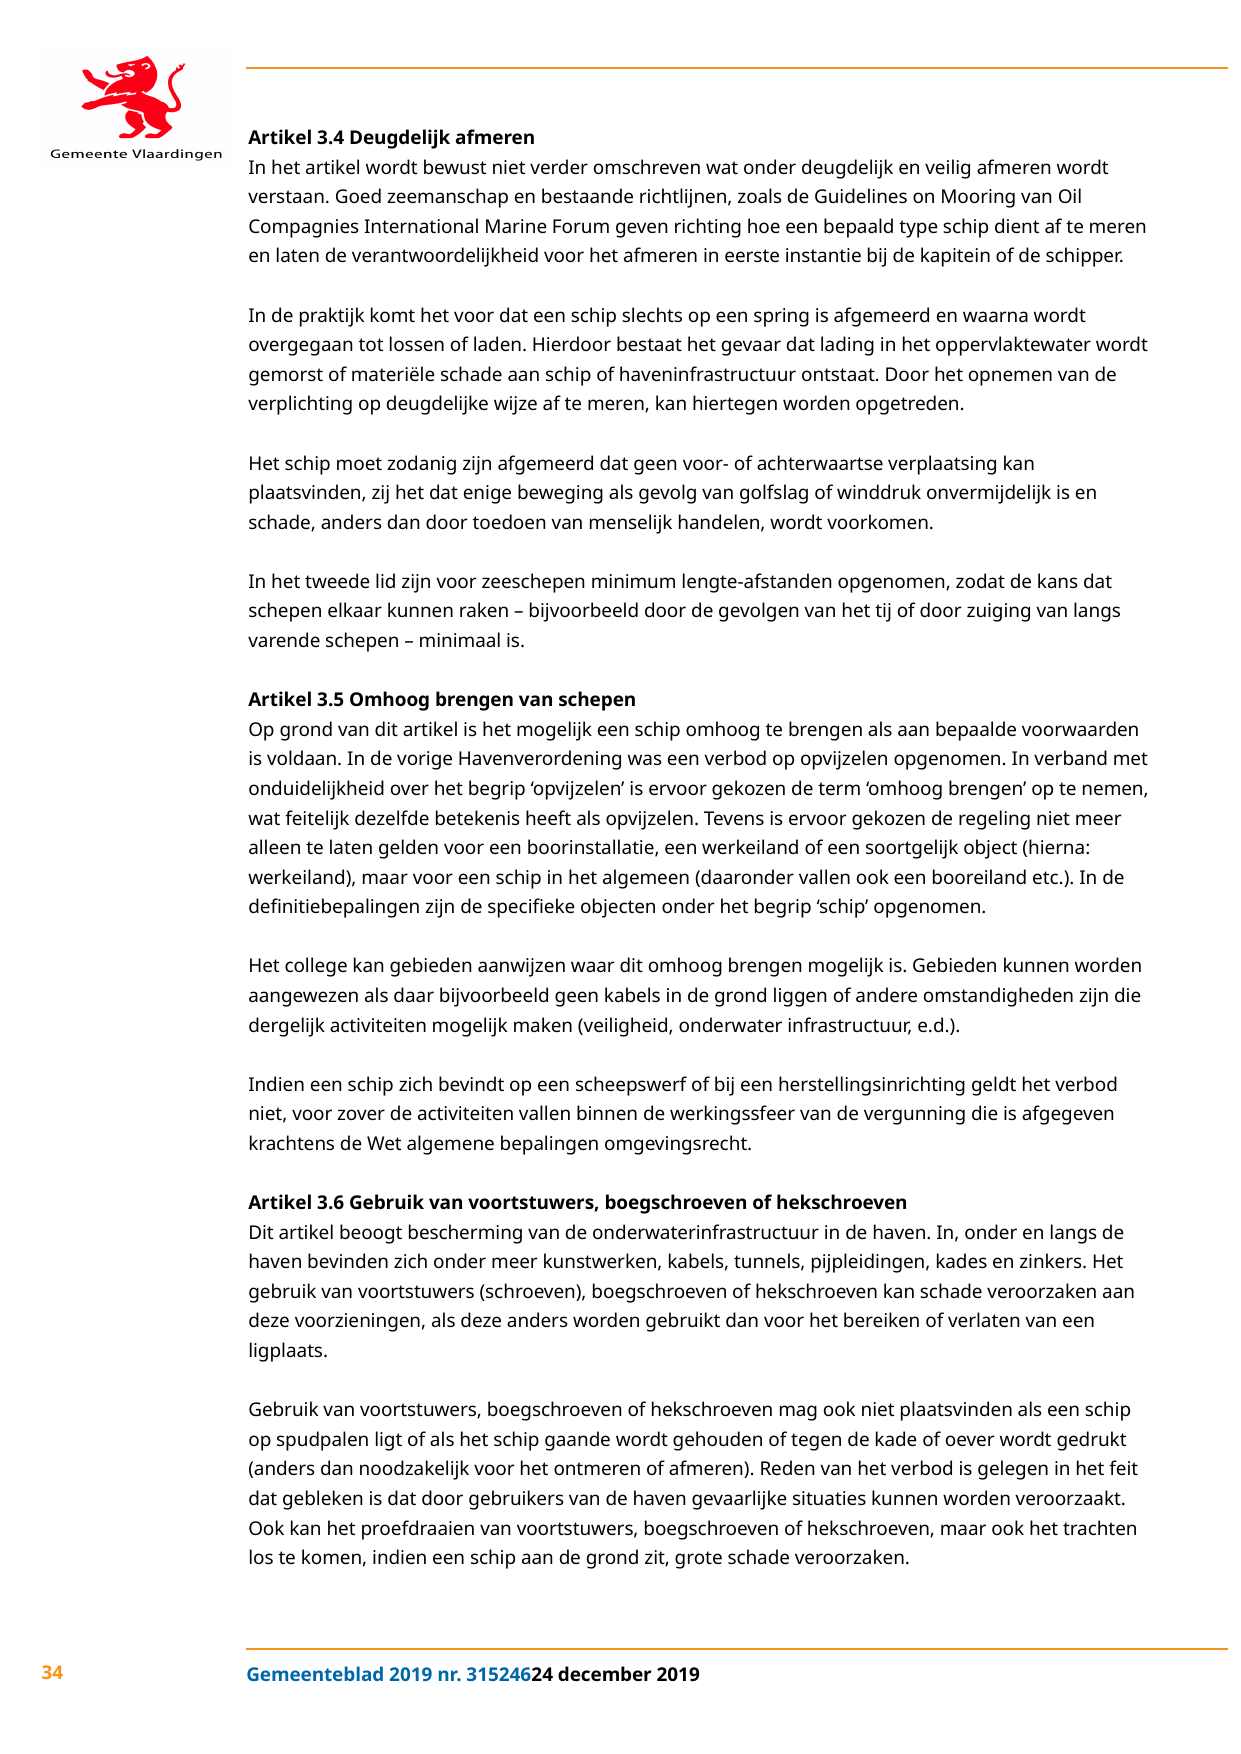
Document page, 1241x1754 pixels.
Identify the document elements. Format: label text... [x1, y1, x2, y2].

text Artikel 3.5 Omhoog brengen van schepen [248, 686, 1152, 712]
text In het artikel wordt bewust niet verder omschreven wat onder deugdelijk en veilig afmeren wordt verstaan. Goed zeemanschap en bestaande richtlijnen, zoals de Guidelines on Mooring van Oil Compagnies International Marine Forum geven richting hoe een bepaald type schip dient af te meren en laten de verantwoordelijkheid voor het afmeren in eerste instantie bij de kapitein of de schipper. [248, 154, 1152, 268]
text Het schip moet zodanig zijn afgemeerd dat geen voor- of achterwaartse verplaatsing kan plaatsvinden, zij het dat enige beweging als gevolg van golfslag of winddruk onvermijdelijk is en schade, anders dan door toedoen van menselijk handelen, wordt voorkomen. [248, 450, 1152, 535]
text Artikel 3.4 Deugdelijk afmeren [248, 124, 1152, 150]
text In de praktijk komt het voor dat een schip slechts op een spring is afgemeerd en waarna wordt overgegaan tot lossen of laden. Hierdoor bestaat het gevaar dat lading in het oppervlaktewater wordt gemorst of materiële schade aan schip of haveninfrastructuur ontstaat. Door het opnemen van de verplichting op deugdelijke wijze af te meren, kan hiertegen worden opgetreden. [248, 302, 1152, 416]
text Op grond van dit artikel is het mogelijk een schip omhoog te brengen als aan bepaalde voorwaarden is voldaan. In de vorige Havenverordening was een verbod op opvijzelen opgenomen. In verband met onduidelijkheid over het begrip ‘opvijzelen’ is ervoor gekozen de term ‘omhoog brengen’ op te nemen, wat feitelijk dezelfde betekenis heeft als opvijzelen. Tevens is ervoor gekozen de regeling niet meer alleen te laten gelden voor een boorinstallatie, een werkeiland of een soortgelijk object (hierna: werkeiland), maar voor een schip in het algemeen (daaronder vallen ook een booreiland etc.). In de definitiebepalingen zijn de specifieke objecten onder het begrip ‘schip’ opgenomen. [248, 716, 1152, 919]
text Het college kan gebieden aanwijzen waar dit omhoog brengen mogelijk is. Gebieden kunnen worden aangewezen als daar bijvoorbeeld geen kabels in de grond liggen of andere omstandigheden zijn die dergelijk activiteiten mogelijk maken (veiligheid, onderwater infrastructuur, e.d.). [248, 953, 1152, 1038]
text Dit artikel beoogt bescherming van de onderwaterinfrastructuur in de haven. In, onder en langs de haven bevinden zich onder meer kunstwerken, kabels, tunnels, pijpleidingen, kades en zinkers. Het gebruik van voortstuwers (schroeven), boegschroeven of hekschroeven kan schade veroorzaken aan deze voorzieningen, als deze anders worden gebruikt dan voor het bereiken of verlaten van een ligplaats. [248, 1219, 1152, 1363]
text Gebruik van voortstuwers, boegschroeven of hekschroeven mag ook niet plaatsvinden als een schip op spudpalen ligt of als het schip gaande wordt gehouden of tegen de kade of oever wordt gedrukt (anders dan noodzakelijk voor het ontmeren of afmeren). Reden van het verbod is gelegen in het feit dat gebleken is dat door gebruikers van de haven gevaarlijke situaties kunnen worden veroorzaakt. Ook kan het proefdraaien van voortstuwers, boegschroeven of hekschroeven, maar ook het trachten los te komen, indien een schip aan de grond zit, grote schade veroorzaken. [248, 1396, 1152, 1570]
text In het tweede lid zijn voor zeeschepen minimum lengte-afstanden opgenomen, zodat de kans dat schepen elkaar kunnen raken – bijvoorbeeld door de gevolgen van het tij of door zuiging van langs varende schepen – minimaal is. [248, 568, 1152, 653]
text Indien een schip zich bevindt op een scheepswerf of bij een herstellingsinrichting geldt het verbod niet, voor zover de activiteiten vallen binnen de werkingssfeer van de vergunning die is afgegeven krachtens de Wet algemene bepalingen omgevingsrecht. [248, 1071, 1152, 1156]
picture [41, 47, 231, 172]
text Artikel 3.6 Gebruik van voortstuwers, boegschroeven of hekschroeven [248, 1189, 1152, 1215]
